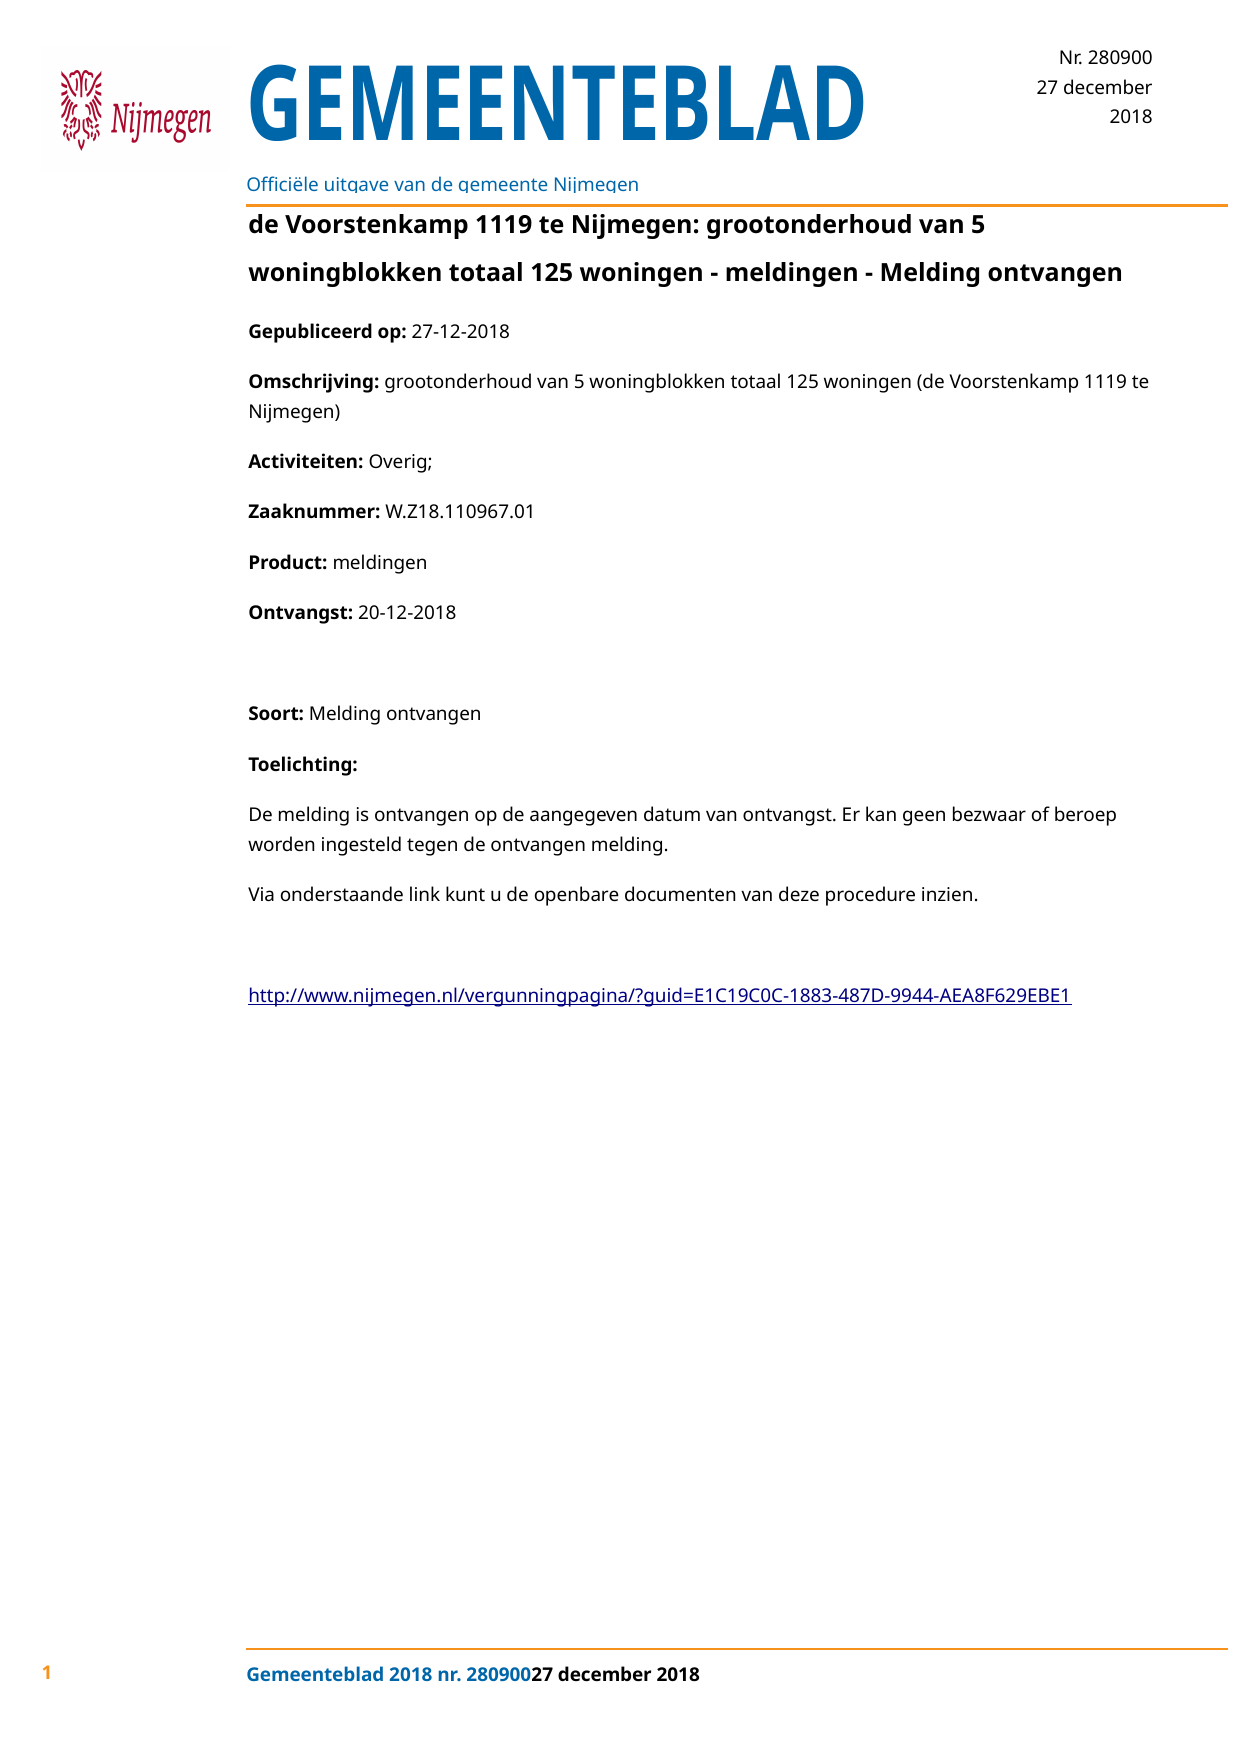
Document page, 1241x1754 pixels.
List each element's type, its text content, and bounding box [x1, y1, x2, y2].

text Gepubliceerd op: 27-12-2018 [248, 318, 1152, 344]
text Omschrijving: grootonderhoud van 5 woningblokken totaal 125 woningen (de Voorstenkamp 1119 te Nijmegen) [248, 368, 1152, 424]
text Soort: Melding ontvangen [248, 700, 1152, 726]
text http://www.nijmegen.nl/vergunningpagina/?guid=E1C19C0C-1883-487D-9944-AEA8F629EBE1 [248, 982, 1152, 1008]
text de Voorstenkamp 1119 te Nijmegen: grootonderhoud van 5 woningblokken totaal 125 woningen - meldingen - Melding ontvangen [248, 207, 1152, 288]
text Product: meldingen [248, 549, 1152, 575]
text Via onderstaande link kunt u de openbare documenten van deze procedure inzien. [248, 881, 1152, 907]
text Toelichting: [248, 751, 1152, 777]
text Ontvangst: 20-12-2018 [248, 599, 1152, 625]
text De melding is ontvangen op de aangegeven datum van ontvangst. Er kan geen bezwaar of beroep worden ingesteld tegen de ontvangen melding. [248, 801, 1152, 857]
text Zaaknummer: W.Z18.110967.01 [248, 499, 1152, 524]
picture [41, 47, 231, 172]
text Activiteiten: Overig; [248, 448, 1152, 474]
